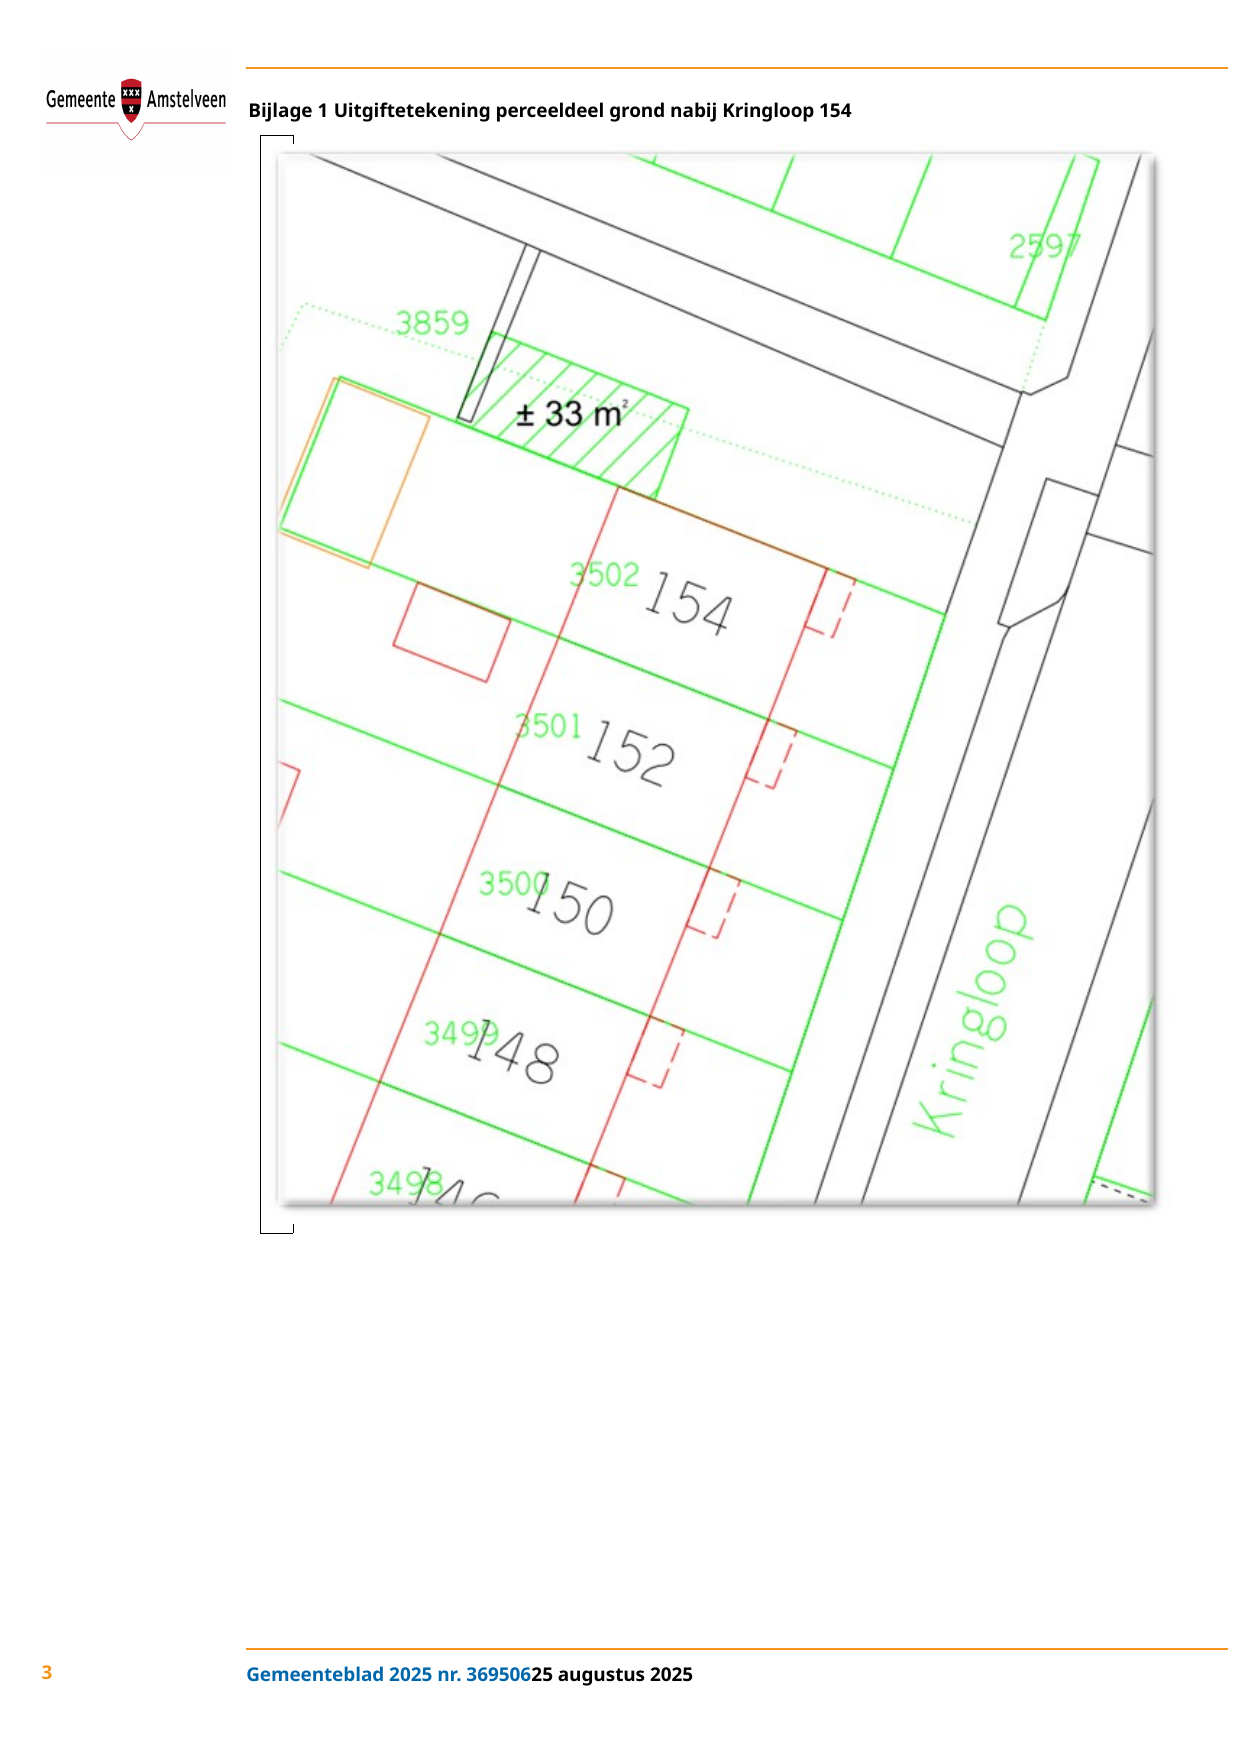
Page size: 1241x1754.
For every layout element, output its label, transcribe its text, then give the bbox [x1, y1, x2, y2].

text Bijlage 1 Uitgiftetekening perceeldeel grond nabij Kringloop 154 [248, 95, 1152, 123]
picture [268, 144, 1173, 1224]
picture [41, 47, 231, 172]
